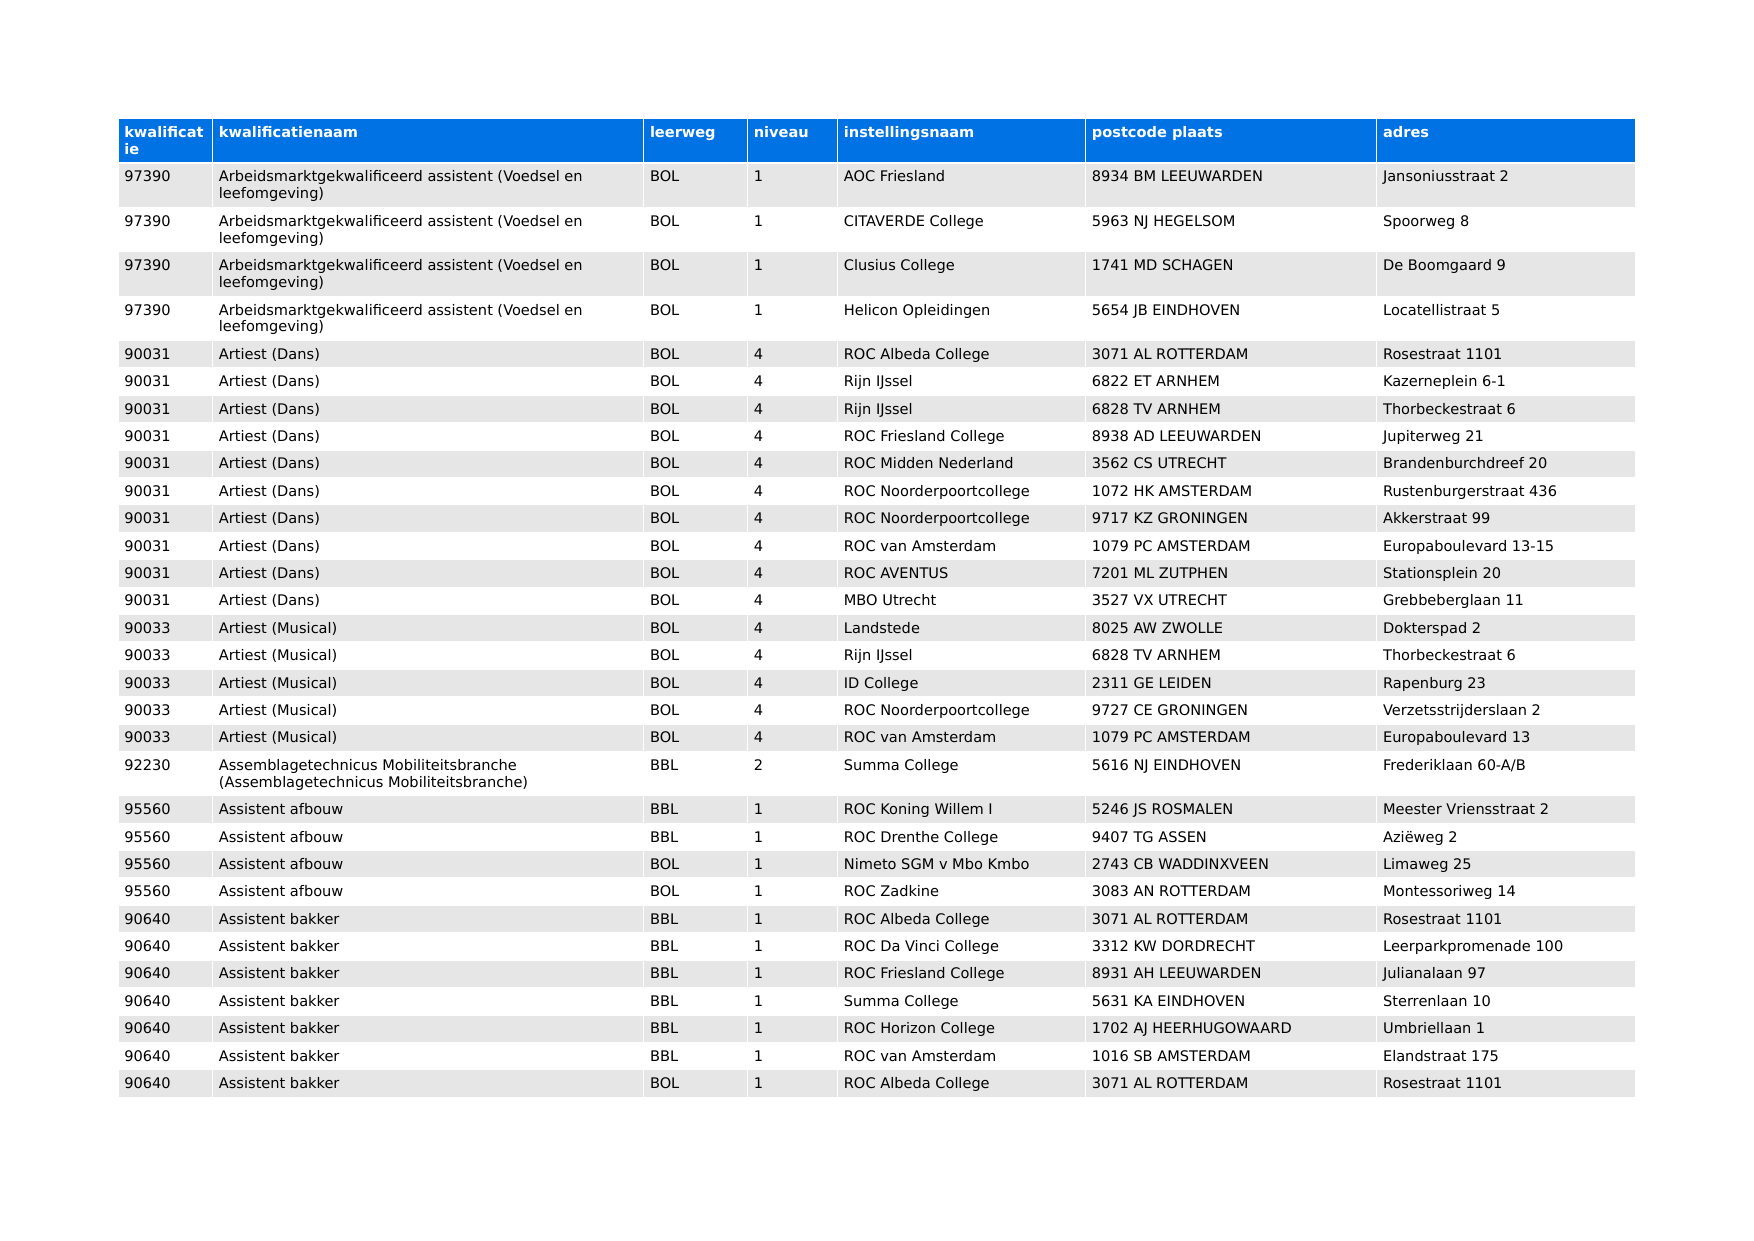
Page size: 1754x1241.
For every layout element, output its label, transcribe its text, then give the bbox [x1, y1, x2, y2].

table_cell ROC Noorderpoortcollege [838, 478, 1085, 504]
table_header leerweg [644, 119, 747, 162]
table_cell Assistent afbouw [213, 796, 643, 823]
table_cell 1 [748, 297, 837, 340]
table_header adres [1377, 119, 1635, 162]
table_cell Brandenburchdreef 20 [1377, 451, 1635, 477]
table_cell 1 [748, 1070, 837, 1097]
table_cell Arbeidsmarktgekwalificeerd assistent (Voedsel en leefomgeving) [213, 164, 643, 207]
table_cell 8931 AH LEEUWARDEN [1086, 961, 1376, 987]
table_cell 95560 [119, 879, 212, 905]
table_cell BOL [644, 725, 747, 751]
table_header kwalificatienaam [213, 119, 643, 162]
table_cell Artiest (Dans) [213, 341, 643, 367]
table_cell Artiest (Musical) [213, 615, 643, 641]
table_cell Locatellistraat 5 [1377, 297, 1635, 340]
table_cell 3071 AL ROTTERDAM [1086, 341, 1376, 367]
table_cell BOL [644, 297, 747, 340]
table_cell 5654 JB EINDHOVEN [1086, 297, 1376, 340]
table_cell Artiest (Dans) [213, 588, 643, 614]
table_cell 2743 CB WADDINXVEEN [1086, 851, 1376, 877]
table_cell Frederiklaan 60-A/B [1377, 752, 1635, 795]
table_cell Assistent bakker [213, 1016, 643, 1042]
table_cell BOL [644, 643, 747, 669]
table_cell 3071 AL ROTTERDAM [1086, 906, 1376, 932]
table_cell 5963 NJ HEGELSOM [1086, 208, 1376, 251]
table_cell Stationsplein 20 [1377, 560, 1635, 587]
table_cell 90031 [119, 369, 212, 395]
table_cell 4 [748, 478, 837, 504]
table_cell 90031 [119, 588, 212, 614]
table_cell BOL [644, 505, 747, 532]
table_cell BOL [644, 670, 747, 696]
table_cell ID College [838, 670, 1085, 696]
table_cell 3527 VX UTRECHT [1086, 588, 1376, 614]
table_cell 4 [748, 643, 837, 669]
table_cell BBL [644, 988, 747, 1014]
table_cell Assistent afbouw [213, 824, 643, 850]
table_cell BOL [644, 879, 747, 905]
table_cell Artiest (Musical) [213, 725, 643, 751]
table_cell BBL [644, 796, 747, 823]
table_cell 9717 KZ GRONINGEN [1086, 505, 1376, 532]
table_cell Assistent afbouw [213, 879, 643, 905]
table_cell Jupiterweg 21 [1377, 423, 1635, 449]
table_cell Assistent bakker [213, 1070, 643, 1097]
table_cell ROC Friesland College [838, 961, 1085, 987]
table_cell BOL [644, 208, 747, 251]
table_cell 1 [748, 879, 837, 905]
table_cell 90033 [119, 725, 212, 751]
table_cell BOL [644, 341, 747, 367]
table_cell 90031 [119, 423, 212, 449]
table_cell 1072 HK AMSTERDAM [1086, 478, 1376, 504]
table_cell Akkerstraat 99 [1377, 505, 1635, 532]
table_cell Grebbeberglaan 11 [1377, 588, 1635, 614]
table_cell 1 [748, 252, 837, 296]
table_cell BBL [644, 824, 747, 850]
table_cell 2 [748, 752, 837, 795]
table_cell 5631 KA EINDHOVEN [1086, 988, 1376, 1014]
table_cell 3071 AL ROTTERDAM [1086, 1070, 1376, 1097]
table_cell BOL [644, 451, 747, 477]
table_cell BOL [644, 369, 747, 395]
table_cell 9407 TG ASSEN [1086, 824, 1376, 850]
table_cell ROC Drenthe College [838, 824, 1085, 850]
table_cell CITAVERDE College [838, 208, 1085, 251]
table_cell 4 [748, 615, 837, 641]
table_cell Artiest (Dans) [213, 396, 643, 422]
table_cell Artiest (Dans) [213, 505, 643, 532]
table_cell Rijn IJssel [838, 643, 1085, 669]
table_cell ROC van Amsterdam [838, 533, 1085, 559]
table_cell ROC Da Vinci College [838, 933, 1085, 960]
table_cell 1016 SB AMSTERDAM [1086, 1043, 1376, 1069]
table_cell ROC van Amsterdam [838, 725, 1085, 751]
table_cell BOL [644, 164, 747, 207]
table_cell 4 [748, 396, 837, 422]
table_cell AOC Friesland [838, 164, 1085, 207]
table_cell BOL [644, 1070, 747, 1097]
table_cell 1 [748, 1043, 837, 1069]
table_cell BOL [644, 560, 747, 587]
table_cell Rijn IJssel [838, 369, 1085, 395]
table_cell ROC Horizon College [838, 1016, 1085, 1042]
table_cell 1 [748, 851, 837, 877]
table_cell 4 [748, 560, 837, 587]
table_cell BBL [644, 933, 747, 960]
table_cell Arbeidsmarktgekwalificeerd assistent (Voedsel en leefomgeving) [213, 297, 643, 340]
table_cell Artiest (Dans) [213, 369, 643, 395]
table_cell Kazerneplein 6-1 [1377, 369, 1635, 395]
table_cell Elandstraat 175 [1377, 1043, 1635, 1069]
table_cell 90031 [119, 533, 212, 559]
table_cell ROC Albeda College [838, 1070, 1085, 1097]
table_cell 6828 TV ARNHEM [1086, 396, 1376, 422]
table_cell 8025 AW ZWOLLE [1086, 615, 1376, 641]
table_cell 90033 [119, 670, 212, 696]
table_cell Jansoniusstraat 2 [1377, 164, 1635, 207]
table_cell ROC Noorderpoortcollege [838, 505, 1085, 532]
table_cell ROC Zadkine [838, 879, 1085, 905]
table_cell Limaweg 25 [1377, 851, 1635, 877]
table_cell 2311 GE LEIDEN [1086, 670, 1376, 696]
table_cell Umbriellaan 1 [1377, 1016, 1635, 1042]
table_cell ROC Albeda College [838, 906, 1085, 932]
table_cell 1 [748, 824, 837, 850]
table_cell 90640 [119, 1070, 212, 1097]
table_cell Thorbeckestraat 6 [1377, 396, 1635, 422]
table_cell BBL [644, 906, 747, 932]
table_cell 1 [748, 208, 837, 251]
table_cell Summa College [838, 752, 1085, 795]
table_cell Rapenburg 23 [1377, 670, 1635, 696]
table_cell 1741 MD SCHAGEN [1086, 252, 1376, 296]
table_cell ROC Noorderpoortcollege [838, 697, 1085, 723]
table_cell 1702 AJ HEERHUGOWAARD [1086, 1016, 1376, 1042]
table_cell 90640 [119, 961, 212, 987]
table_cell 95560 [119, 851, 212, 877]
table_cell BOL [644, 478, 747, 504]
table_cell Helicon Opleidingen [838, 297, 1085, 340]
table_cell Montessoriweg 14 [1377, 879, 1635, 905]
table_cell Clusius College [838, 252, 1085, 296]
table_cell 6822 ET ARNHEM [1086, 369, 1376, 395]
table_cell Arbeidsmarktgekwalificeerd assistent (Voedsel en leefomgeving) [213, 252, 643, 296]
table_cell 4 [748, 423, 837, 449]
table_cell Aziëweg 2 [1377, 824, 1635, 850]
table_cell Artiest (Dans) [213, 423, 643, 449]
table_cell 90031 [119, 560, 212, 587]
table_cell 97390 [119, 297, 212, 340]
table_cell 90640 [119, 988, 212, 1014]
table_cell Artiest (Musical) [213, 670, 643, 696]
table_cell 1 [748, 164, 837, 207]
table_cell Assistent bakker [213, 906, 643, 932]
table_cell Artiest (Dans) [213, 451, 643, 477]
table_cell Artiest (Dans) [213, 560, 643, 587]
table_cell Meester Vriensstraat 2 [1377, 796, 1635, 823]
table_cell Julianalaan 97 [1377, 961, 1635, 987]
table_cell BBL [644, 1043, 747, 1069]
table_cell BOL [644, 851, 747, 877]
table_cell 4 [748, 505, 837, 532]
table_cell 97390 [119, 208, 212, 251]
table_cell MBO Utrecht [838, 588, 1085, 614]
table_cell 90031 [119, 505, 212, 532]
table_cell 97390 [119, 252, 212, 296]
table_cell Rijn IJssel [838, 396, 1085, 422]
table_cell BOL [644, 423, 747, 449]
table_cell 1079 PC AMSTERDAM [1086, 533, 1376, 559]
table_cell 90031 [119, 478, 212, 504]
table_cell 4 [748, 533, 837, 559]
table_cell 8934 BM LEEUWARDEN [1086, 164, 1376, 207]
table_cell 1079 PC AMSTERDAM [1086, 725, 1376, 751]
table_cell ROC Albeda College [838, 341, 1085, 367]
table_cell 4 [748, 369, 837, 395]
table_cell BOL [644, 588, 747, 614]
table_cell BOL [644, 396, 747, 422]
table_cell 9727 CE GRONINGEN [1086, 697, 1376, 723]
table_cell 7201 ML ZUTPHEN [1086, 560, 1376, 587]
table_cell 90031 [119, 451, 212, 477]
table_cell Artiest (Musical) [213, 697, 643, 723]
table_cell 3562 CS UTRECHT [1086, 451, 1376, 477]
table_cell 3083 AN ROTTERDAM [1086, 879, 1376, 905]
table_cell 1 [748, 961, 837, 987]
table_cell Artiest (Dans) [213, 533, 643, 559]
table_cell Assemblagetechnicus Mobiliteitsbranche (Assemblagetechnicus Mobiliteitsbranche) [213, 752, 643, 795]
table_cell 92230 [119, 752, 212, 795]
table_cell Nimeto SGM v Mbo Kmbo [838, 851, 1085, 877]
table_cell BBL [644, 961, 747, 987]
table_cell 3312 KW DORDRECHT [1086, 933, 1376, 960]
table_cell Assistent bakker [213, 1043, 643, 1069]
table_cell 90640 [119, 1016, 212, 1042]
table_cell Summa College [838, 988, 1085, 1014]
table_cell Arbeidsmarktgekwalificeerd assistent (Voedsel en leefomgeving) [213, 208, 643, 251]
table_cell 4 [748, 588, 837, 614]
table_cell BOL [644, 533, 747, 559]
table_cell 90033 [119, 615, 212, 641]
table_cell 90640 [119, 906, 212, 932]
table_cell De Boomgaard 9 [1377, 252, 1635, 296]
table_cell 5616 NJ EINDHOVEN [1086, 752, 1376, 795]
table_cell Assistent bakker [213, 961, 643, 987]
table_cell 90031 [119, 396, 212, 422]
table_cell BBL [644, 752, 747, 795]
table_cell 1 [748, 933, 837, 960]
table_cell 90033 [119, 697, 212, 723]
table_cell Landstede [838, 615, 1085, 641]
table_cell 97390 [119, 164, 212, 207]
table_cell 4 [748, 725, 837, 751]
table_cell 90640 [119, 1043, 212, 1069]
table_cell ROC Midden Nederland [838, 451, 1085, 477]
table_cell Assistent bakker [213, 988, 643, 1014]
table_cell 4 [748, 670, 837, 696]
table_cell 1 [748, 796, 837, 823]
table_cell Dokterspad 2 [1377, 615, 1635, 641]
table_cell 95560 [119, 796, 212, 823]
table_cell Sterrenlaan 10 [1377, 988, 1635, 1014]
table_cell 90640 [119, 933, 212, 960]
table_cell Leerparkpromenade 100 [1377, 933, 1635, 960]
table_cell 1 [748, 988, 837, 1014]
table_cell 1 [748, 1016, 837, 1042]
table_cell 4 [748, 341, 837, 367]
table_cell ROC AVENTUS [838, 560, 1085, 587]
table_header kwalificatie [119, 119, 212, 162]
table_cell Rosestraat 1101 [1377, 1070, 1635, 1097]
table_cell Europaboulevard 13 [1377, 725, 1635, 751]
table_cell Spoorweg 8 [1377, 208, 1635, 251]
table_cell 4 [748, 697, 837, 723]
table_cell 1 [748, 906, 837, 932]
table_cell Rustenburgerstraat 436 [1377, 478, 1635, 504]
table_cell Rosestraat 1101 [1377, 906, 1635, 932]
table_cell 8938 AD LEEUWARDEN [1086, 423, 1376, 449]
table_cell BBL [644, 1016, 747, 1042]
table_cell Assistent afbouw [213, 851, 643, 877]
table_cell Thorbeckestraat 6 [1377, 643, 1635, 669]
table_cell BOL [644, 252, 747, 296]
table_cell BOL [644, 697, 747, 723]
table_cell Verzetsstrijderslaan 2 [1377, 697, 1635, 723]
table_cell 6828 TV ARNHEM [1086, 643, 1376, 669]
table_cell Rosestraat 1101 [1377, 341, 1635, 367]
table_cell 4 [748, 451, 837, 477]
table_cell ROC Koning Willem I [838, 796, 1085, 823]
table_cell 90033 [119, 643, 212, 669]
table_header instellingsnaam [838, 119, 1085, 162]
table_cell BOL [644, 615, 747, 641]
table_cell Europaboulevard 13-15 [1377, 533, 1635, 559]
table_cell ROC van Amsterdam [838, 1043, 1085, 1069]
table_header postcode plaats [1086, 119, 1376, 162]
table_cell Artiest (Musical) [213, 643, 643, 669]
table_cell 90031 [119, 341, 212, 367]
table_cell Artiest (Dans) [213, 478, 643, 504]
table_cell ROC Friesland College [838, 423, 1085, 449]
table_cell 95560 [119, 824, 212, 850]
table_header niveau [748, 119, 837, 162]
table_cell Assistent bakker [213, 933, 643, 960]
table_cell 5246 JS ROSMALEN [1086, 796, 1376, 823]
